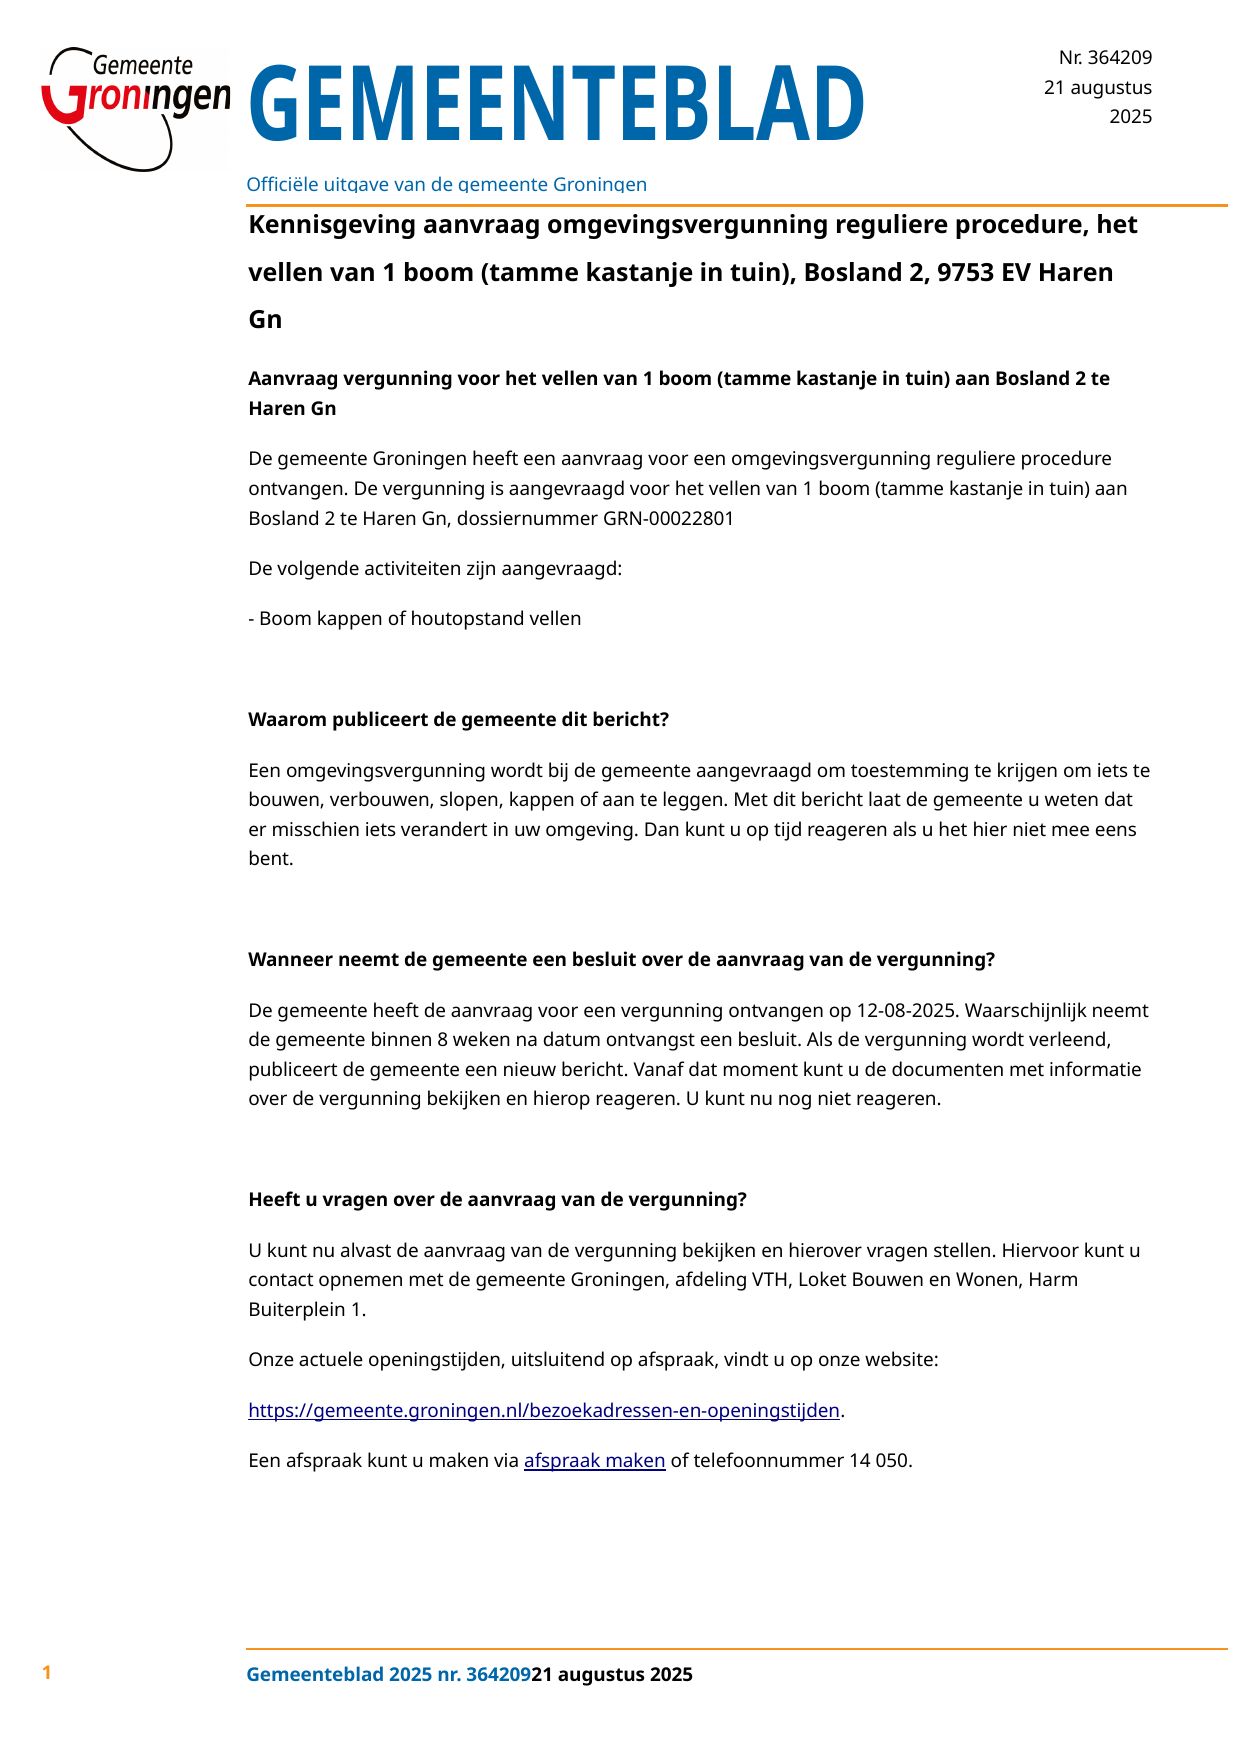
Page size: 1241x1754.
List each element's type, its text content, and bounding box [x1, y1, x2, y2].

text Een afspraak kunt u maken via afspraak maken of telefoonnummer 14 050. [248, 1447, 1152, 1473]
text Onze actuele openingstijden, uitsluitend op afspraak, vindt u op onze website: [248, 1346, 1152, 1372]
text Aanvraag vergunning voor het vellen van 1 boom (tamme kastanje in tuin) aan Bosland 2 te Haren Gn [248, 366, 1152, 421]
text https://gemeente.groningen.nl/bezoekadressen-en-openingstijden. [248, 1397, 1152, 1422]
text Een omgevingsvergunning wordt bij de gemeente aangevraagd om toestemming te krijgen om iets te bouwen, verbouwen, slopen, kappen of aan te leggen. Met dit bericht laat de gemeente u weten dat er misschien iets verandert in uw omgeving. Dan kunt u op tijd reageren als u het hier niet mee eens bent. [248, 757, 1152, 871]
text - Boom kappen of houtopstand vellen [248, 606, 1152, 631]
text Heeft u vragen over de aanvraag van de vergunning? [248, 1186, 1152, 1212]
text De gemeente Groningen heeft een aanvraag voor een omgevingsvergunning reguliere procedure ontvangen. De vergunning is aangevraagd voor het vellen van 1 boom (tamme kastanje in tuin) aan Bosland 2 te Haren Gn, dossiernummer GRN-00022801 [248, 446, 1152, 530]
text De gemeente heeft de aanvraag voor een vergunning ontvangen op 12-08-2025. Waarschijnlijk neemt de gemeente binnen 8 weken na datum ontvangst een besluit. Als de vergunning wordt verleend, publiceert de gemeente een nieuw bericht. Vanaf dat moment kunt u de documenten met informatie over de vergunning bekijken en hierop reageren. U kunt nu nog niet reageren. [248, 997, 1152, 1111]
text Kennisgeving aanvraag omgevingsvergunning reguliere procedure, het vellen van 1 boom (tamme kastanje in tuin), Bosland 2, 9753 EV Haren Gn [248, 207, 1152, 336]
text Waarom publiceert de gemeente dit bericht? [248, 706, 1152, 732]
text De volgende activiteiten zijn aangevraagd: [248, 555, 1152, 581]
text Wanneer neemt de gemeente een besluit over de aanvraag van de vergunning? [248, 946, 1152, 972]
text U kunt nu alvast de aanvraag van de vergunning bekijken en hierover vragen stellen. Hiervoor kunt u contact opnemen met de gemeente Groningen, afdeling VTH, Loket Bouwen en Wonen, Harm Buiterplein 1. [248, 1237, 1152, 1322]
picture [41, 47, 231, 172]
